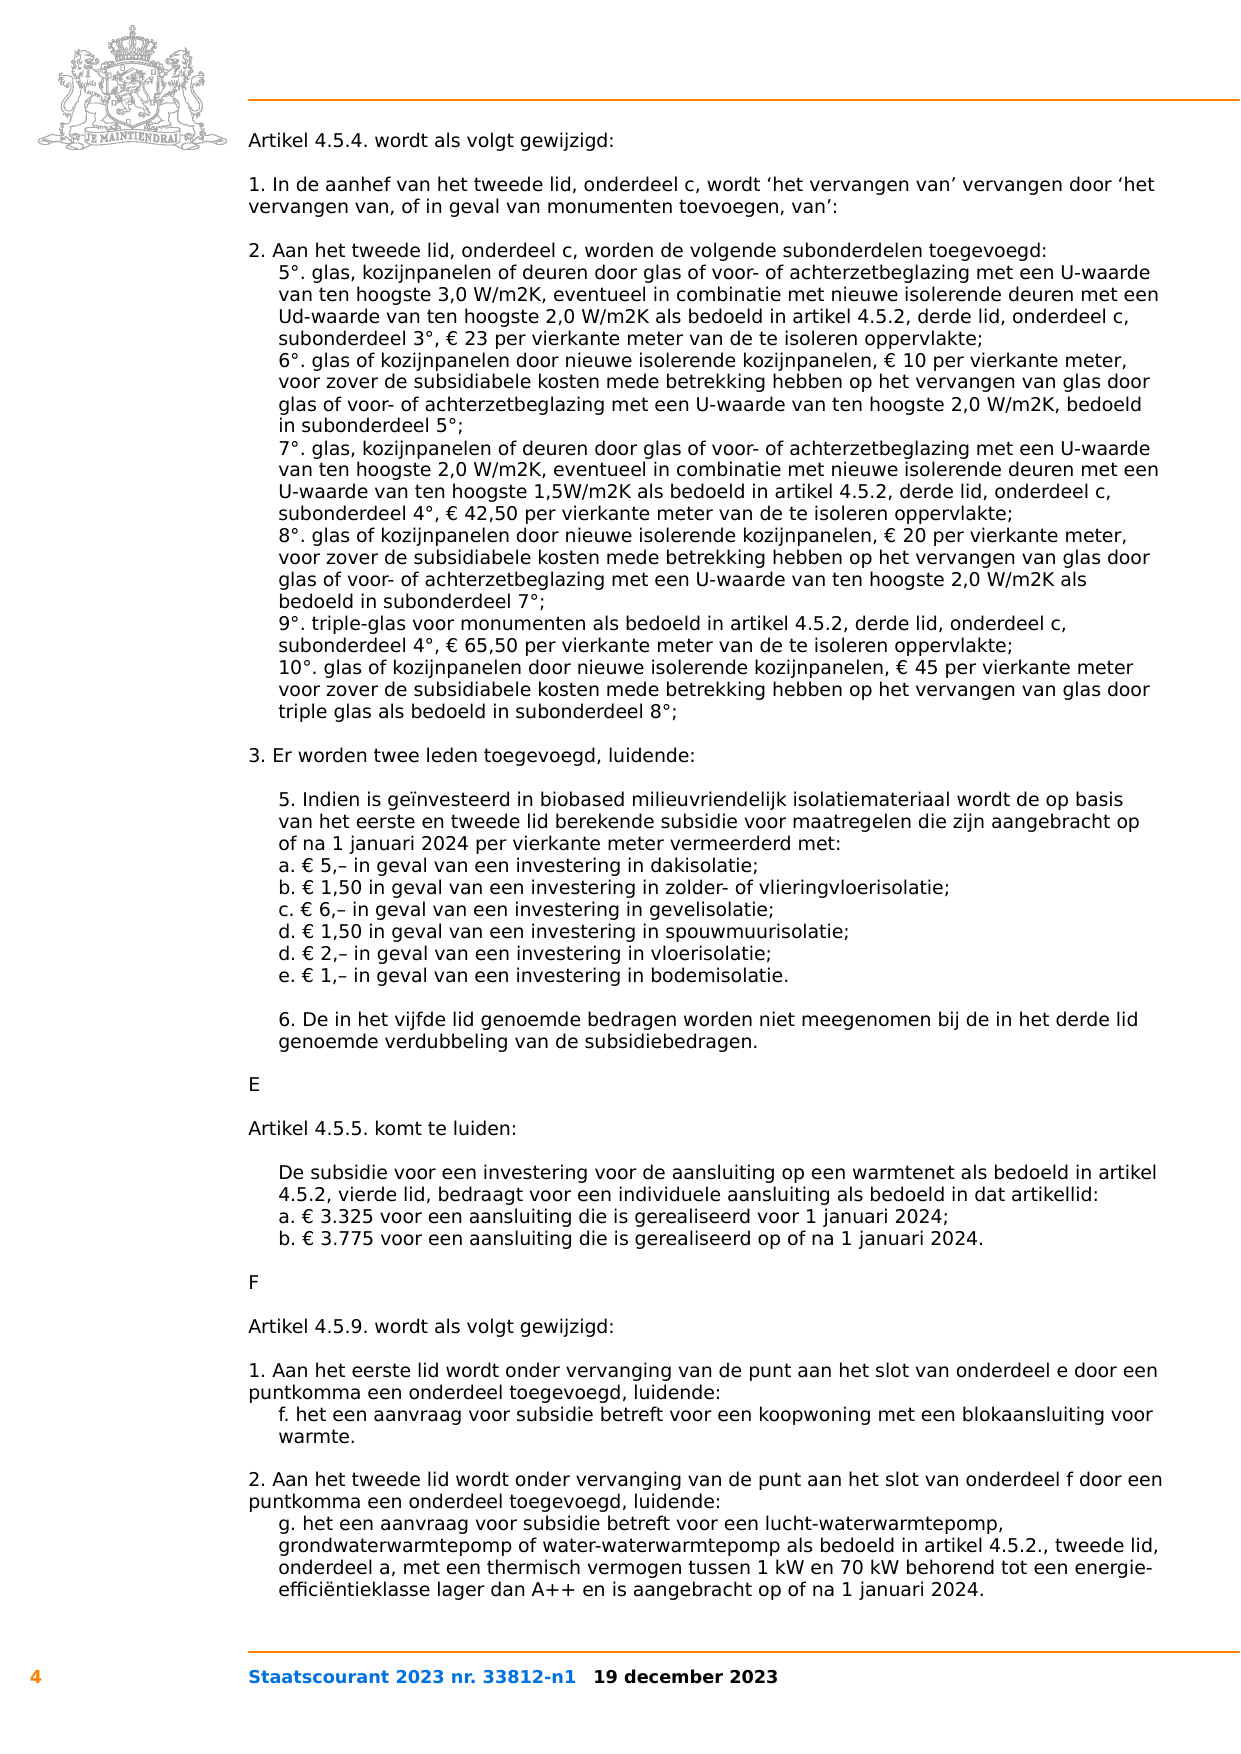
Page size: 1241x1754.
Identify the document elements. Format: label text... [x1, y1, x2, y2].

text b. € 1,50 in geval van een investering in zolder- of vlieringvloerisolatie; [278, 877, 1163, 899]
picture [38, 25, 227, 150]
text Artikel 4.5.5. komt te luiden: [248, 1118, 1163, 1140]
text 1. Aan het eerste lid wordt onder vervanging van de punt aan het slot van onderdeel e door een puntkomma een onderdeel toegevoegd, luidende: [248, 1359, 1163, 1403]
text c. € 6,– in geval van een investering in gevelisolatie; [278, 899, 1163, 921]
text 8°. glas of kozijnpanelen door nieuwe isolerende kozijnpanelen, € 20 per vierkante meter, voor zover de subsidiabele kosten mede betrekking hebben op het vervangen van glas door glas of voor- of achterzetbeglazing met een U-waarde van ten hoogste 2,0 W/m2K als bedoeld in subonderdeel 7°; [278, 525, 1163, 613]
text 3. Er worden twee leden toegevoegd, luidende: [248, 745, 1163, 767]
text 2. Aan het tweede lid, onderdeel c, worden de volgende subonderdelen toegevoegd: [248, 239, 1163, 262]
text d. € 2,– in geval van een investering in vloerisolatie; [278, 943, 1163, 965]
text Artikel 4.5.4. wordt als volgt gewijzigd: [248, 130, 1163, 152]
text 6. De in het vijfde lid genoemde bedragen worden niet meegenomen bij de in het derde lid genoemde verdubbeling van de subsidiebedragen. [278, 1008, 1163, 1052]
text F [248, 1272, 1163, 1294]
text f. het een aanvraag voor subsidie betreft voor een koopwoning met een blokaansluiting voor warmte. [278, 1403, 1163, 1447]
text 6°. glas of kozijnpanelen door nieuwe isolerende kozijnpanelen, € 10 per vierkante meter, voor zover de subsidiabele kosten mede betrekking hebben op het vervangen van glas door glas of voor- of achterzetbeglazing met een U-waarde van ten hoogste 2,0 W/m2K, bedoeld in subonderdeel 5°; [278, 349, 1163, 437]
text 9°. triple-glas voor monumenten als bedoeld in artikel 4.5.2, derde lid, onderdeel c, subonderdeel 4°, € 65,50 per vierkante meter van de te isoleren oppervlakte; [278, 613, 1163, 657]
text Artikel 4.5.9. wordt als volgt gewijzigd: [248, 1316, 1163, 1338]
text a. € 3.325 voor een aansluiting die is gerealiseerd voor 1 januari 2024; [278, 1206, 1163, 1228]
text e. € 1,– in geval van een investering in bodemisolatie. [278, 965, 1163, 987]
text 5°. glas, kozijnpanelen of deuren door glas of voor- of achterzetbeglazing met een U-waarde van ten hoogste 3,0 W/m2K, eventueel in combinatie met nieuwe isolerende deuren met een Ud-waarde van ten hoogste 2,0 W/m2K als bedoeld in artikel 4.5.2, derde lid, onderdeel c, subonderdeel 3°, € 23 per vierkante meter van de te isoleren oppervlakte; [278, 262, 1163, 349]
text 1. In de aanhef van het tweede lid, onderdeel c, wordt ‘het vervangen van’ vervangen door ‘het vervangen van, of in geval van monumenten toevoegen, van’: [248, 174, 1163, 218]
text De subsidie voor een investering voor de aansluiting op een warmtenet als bedoeld in artikel 4.5.2, vierde lid, bedraagt voor een individuele aansluiting als bedoeld in dat artikellid: [278, 1162, 1163, 1206]
text a. € 5,– in geval van een investering in dakisolatie; [278, 855, 1163, 877]
text 10°. glas of kozijnpanelen door nieuwe isolerende kozijnpanelen, € 45 per vierkante meter voor zover de subsidiabele kosten mede betrekking hebben op het vervangen van glas door triple glas als bedoeld in subonderdeel 8°; [278, 657, 1163, 723]
text d. € 1,50 in geval van een investering in spouwmuurisolatie; [278, 921, 1163, 943]
text 5. Indien is geïnvesteerd in biobased milieuvriendelijk isolatiemateriaal wordt de op basis van het eerste en tweede lid berekende subsidie voor maatregelen die zijn aangebracht op of na 1 januari 2024 per vierkante meter vermeerderd met: [278, 789, 1163, 855]
text 7°. glas, kozijnpanelen of deuren door glas of voor- of achterzetbeglazing met een U-waarde van ten hoogste 2,0 W/m2K, eventueel in combinatie met nieuwe isolerende deuren met een U-waarde van ten hoogste 1,5W/m2K als bedoeld in artikel 4.5.2, derde lid, onderdeel c, subonderdeel 4°, € 42,50 per vierkante meter van de te isoleren oppervlakte; [278, 437, 1163, 525]
text b. € 3.775 voor een aansluiting die is gerealiseerd op of na 1 januari 2024. [278, 1228, 1163, 1250]
text g. het een aanvraag voor subsidie betreft voor een lucht-waterwarmtepomp, grondwaterwarmtepomp of water-waterwarmtepomp als bedoeld in artikel 4.5.2., tweede lid, onderdeel a, met een thermisch vermogen tussen 1 kW en 70 kW behorend tot een energie-efficiëntieklasse lager dan A++ en is aangebracht op of na 1 januari 2024. [278, 1513, 1163, 1601]
text 2. Aan het tweede lid wordt onder vervanging van de punt aan het slot van onderdeel f door een puntkomma een onderdeel toegevoegd, luidende: [248, 1469, 1163, 1513]
text E [248, 1074, 1163, 1096]
